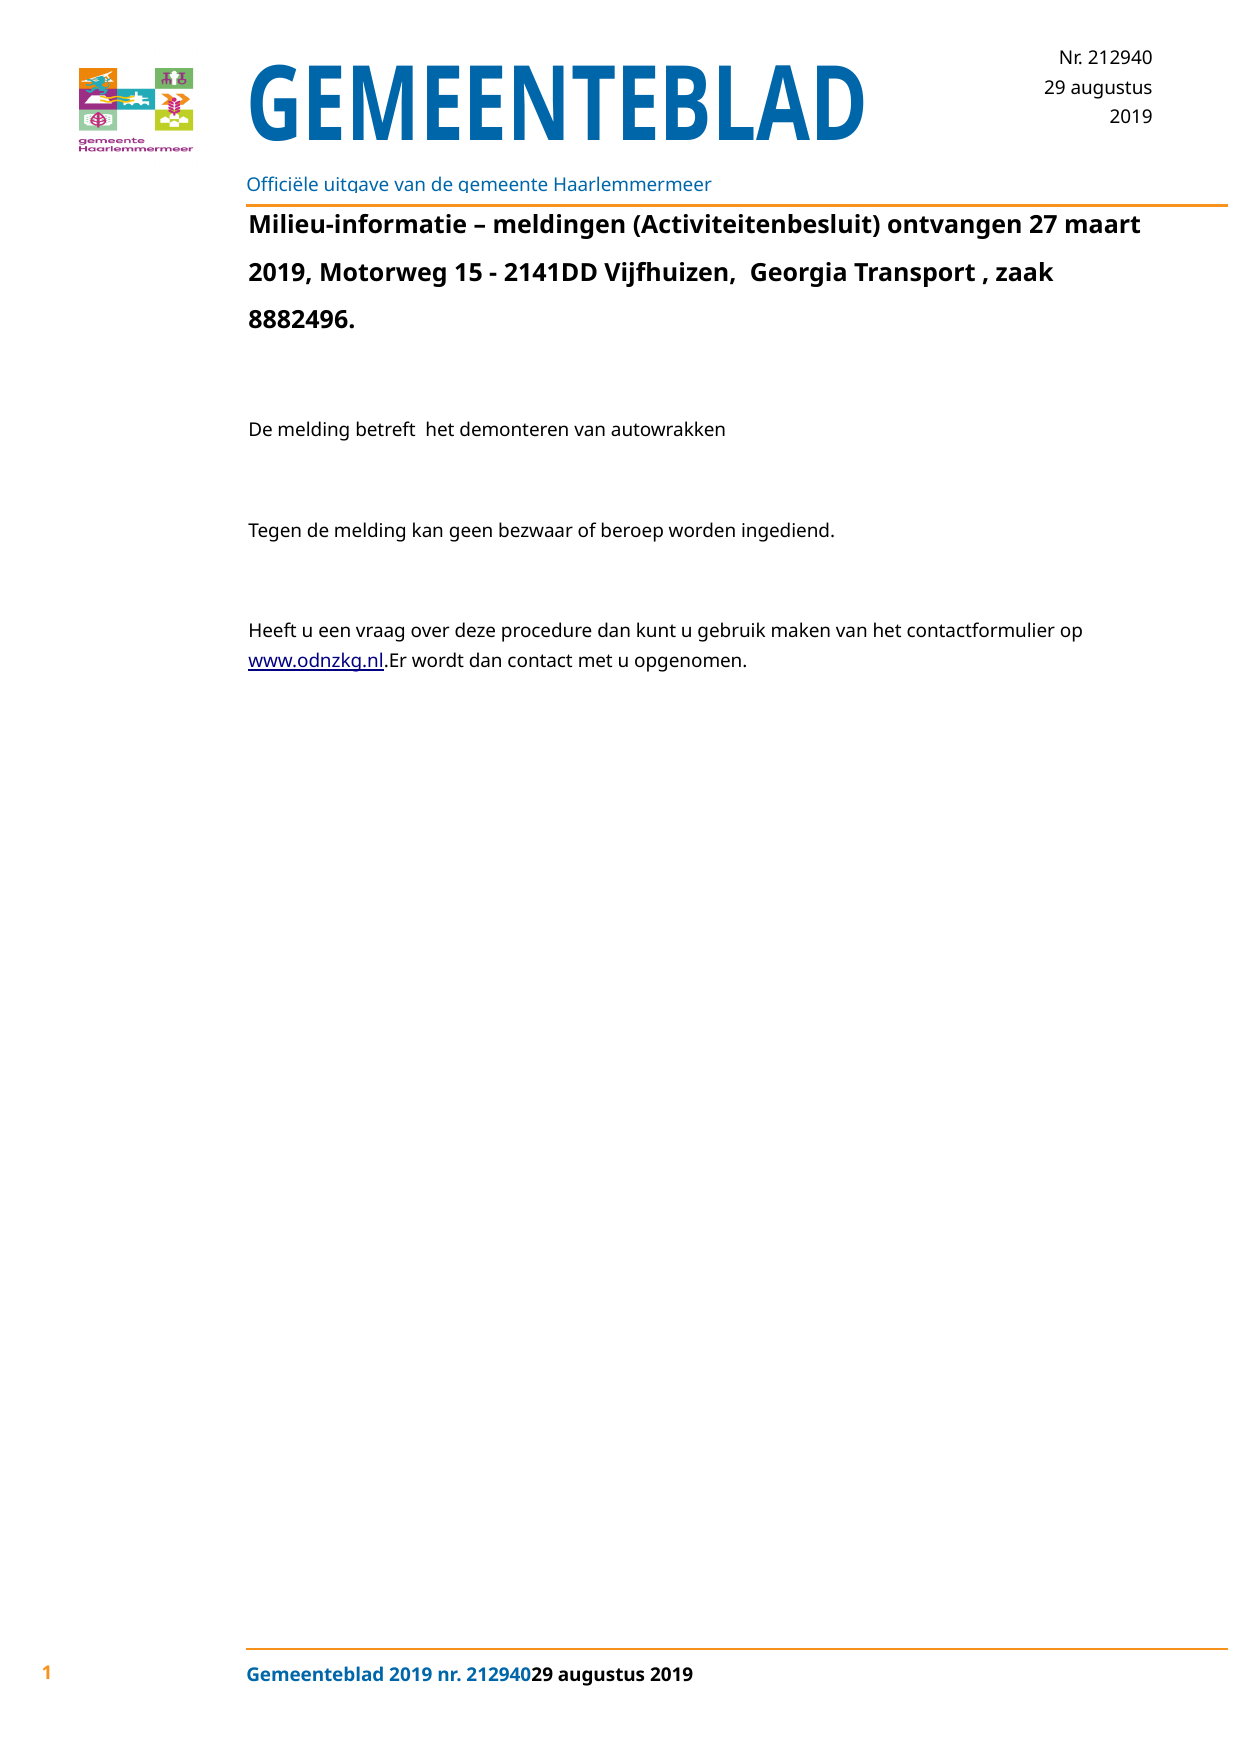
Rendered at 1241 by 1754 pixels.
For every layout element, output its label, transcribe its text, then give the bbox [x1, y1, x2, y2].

text Milieu-informatie – meldingen (Activiteitenbesluit) ontvangen 27 maart 2019, Motorweg 15 - 2141DD Vijfhuizen, Georgia Transport , zaak 8882496. [248, 207, 1152, 336]
text Tegen de melding kan geen bezwaar of beroep worden ingediend. [248, 517, 1152, 542]
text De melding betreft het demonteren van autowrakken [248, 416, 1152, 442]
text Heeft u een vraag over deze procedure dan kunt u gebruik maken van het contactformulier op www.odnzkg.nl.Er wordt dan contact met u opgenomen. [248, 618, 1152, 673]
picture [41, 47, 231, 172]
